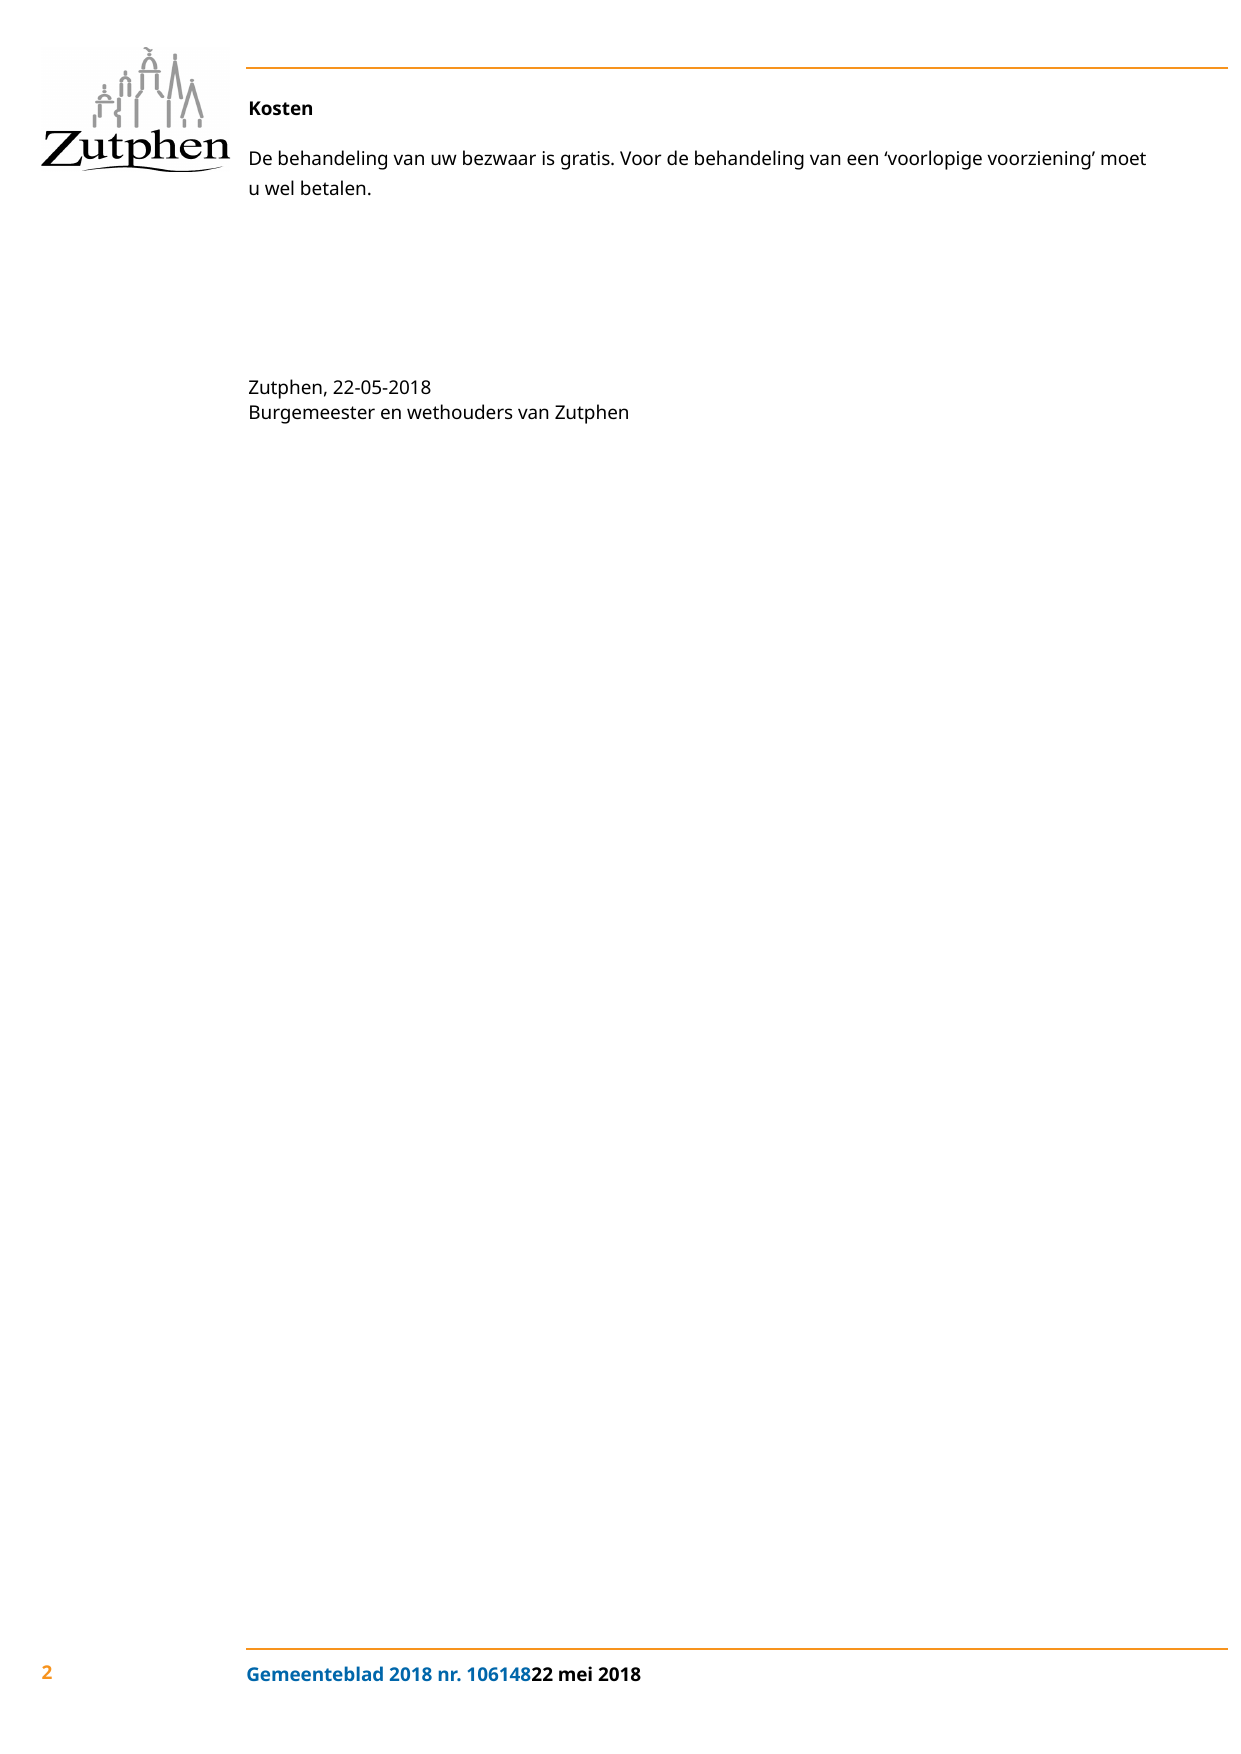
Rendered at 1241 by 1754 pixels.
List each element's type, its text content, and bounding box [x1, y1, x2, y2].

text Zutphen, 22-05-2018 [248, 374, 1152, 399]
text De behandeling van uw bezwaar is gratis. Voor de behandeling van een ‘voorlopige voorziening’ moet u wel betalen. [248, 145, 1152, 201]
picture [41, 47, 231, 172]
text Kosten [248, 95, 1152, 121]
text Burgemeester en wethouders van Zutphen [248, 399, 1152, 425]
